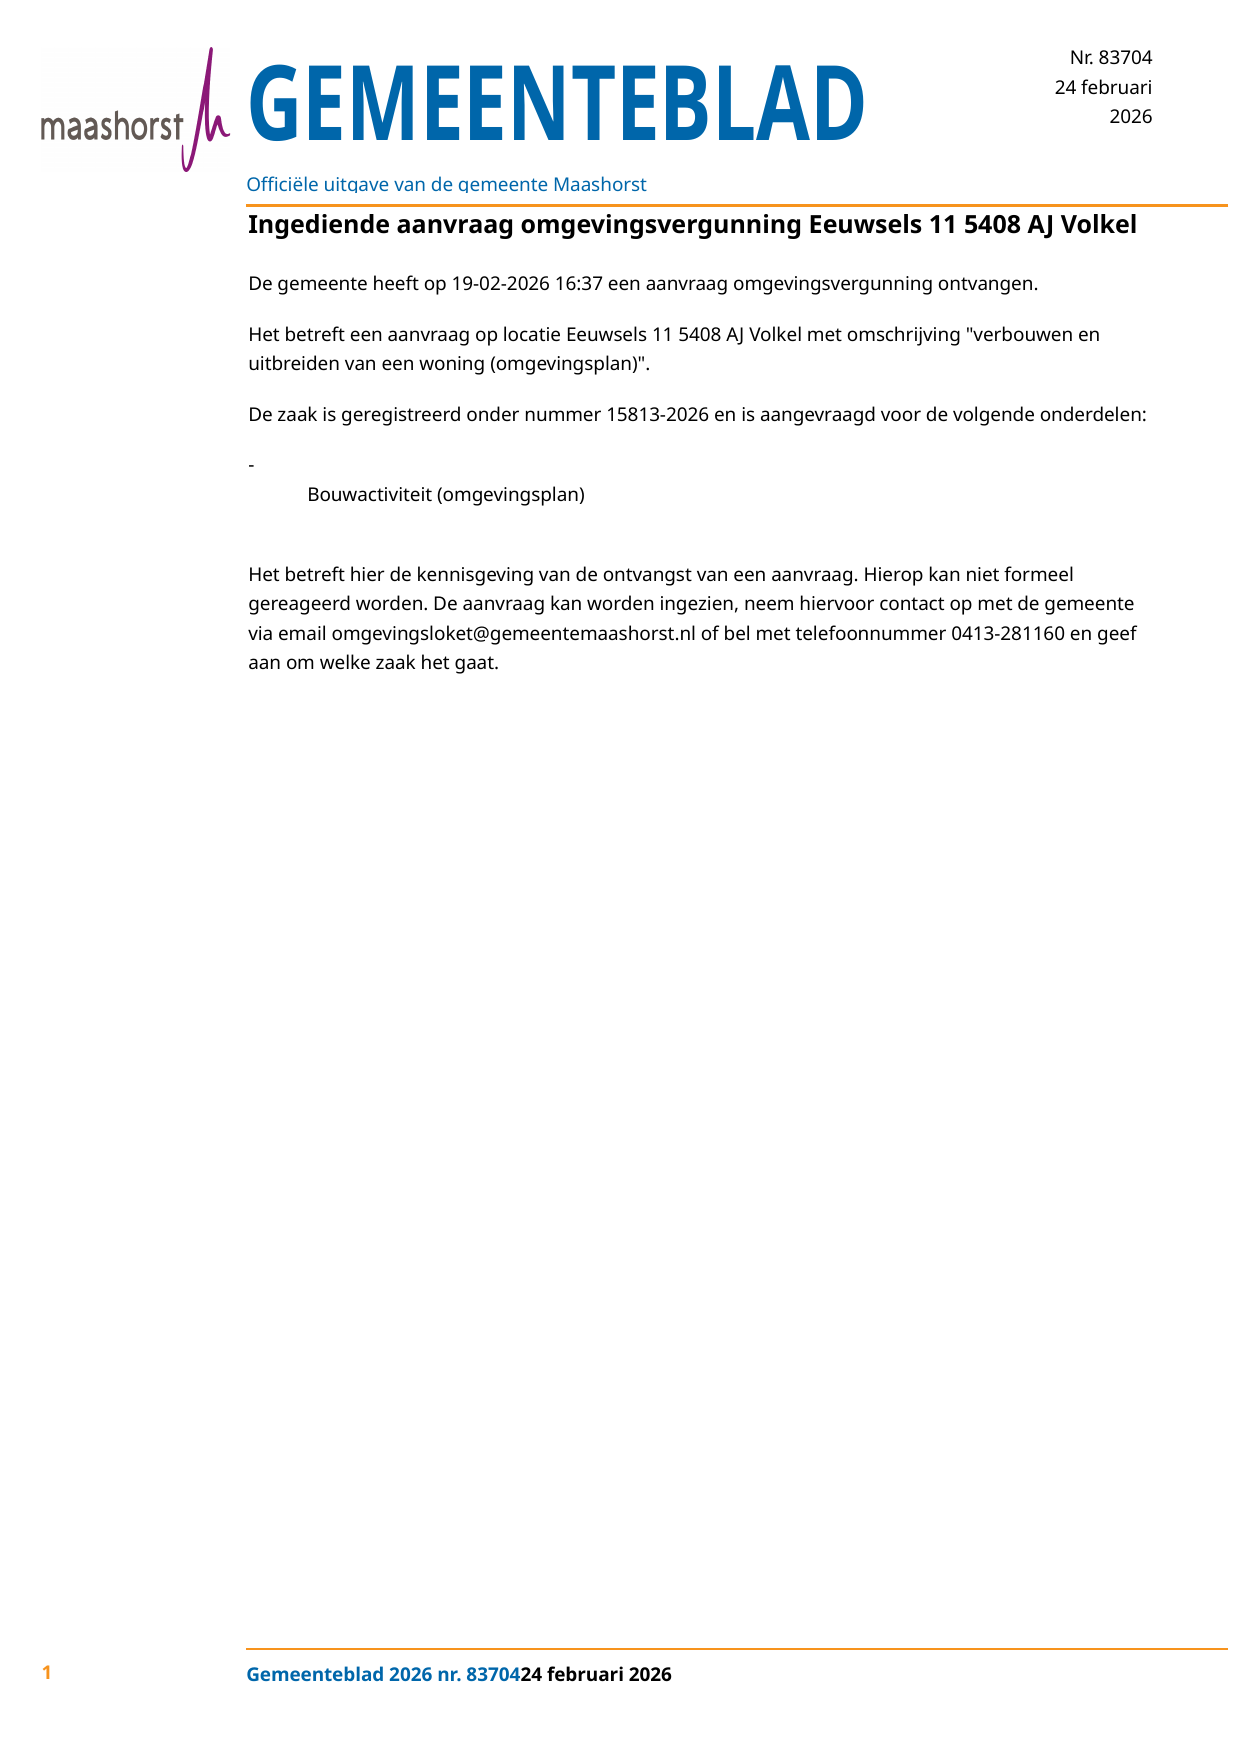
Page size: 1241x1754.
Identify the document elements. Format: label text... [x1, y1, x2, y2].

text Het betreft een aanvraag op locatie Eeuwsels 11 5408 AJ Volkel met omschrijving "verbouwen en uitbreiden van een woning (omgevingsplan)". [248, 321, 1152, 376]
list Bouwactiviteit (omgevingsplan) [248, 481, 1152, 506]
picture [41, 47, 231, 172]
text De gemeente heeft op 19-02-2026 16:37 een aanvraag omgevingsvergunning ontvangen. [248, 270, 1152, 296]
text Het betreft hier de kennisgeving van de ontvangst van een aanvraag. Hierop kan niet formeel gereageerd worden. De aanvraag kan worden ingezien, neem hiervoor contact op met de gemeente via email omgevingsloket@gemeentemaashorst.nl of bel met telefoonnummer 0413-281160 en geef aan om welke zaak het gaat. [248, 561, 1152, 675]
text De zaak is geregistreerd onder nummer 15813-2026 en is aangevraagd voor de volgende onderdelen: [248, 401, 1152, 426]
text Ingediende aanvraag omgevingsvergunning Eeuwsels 11 5408 AJ Volkel [248, 207, 1152, 241]
